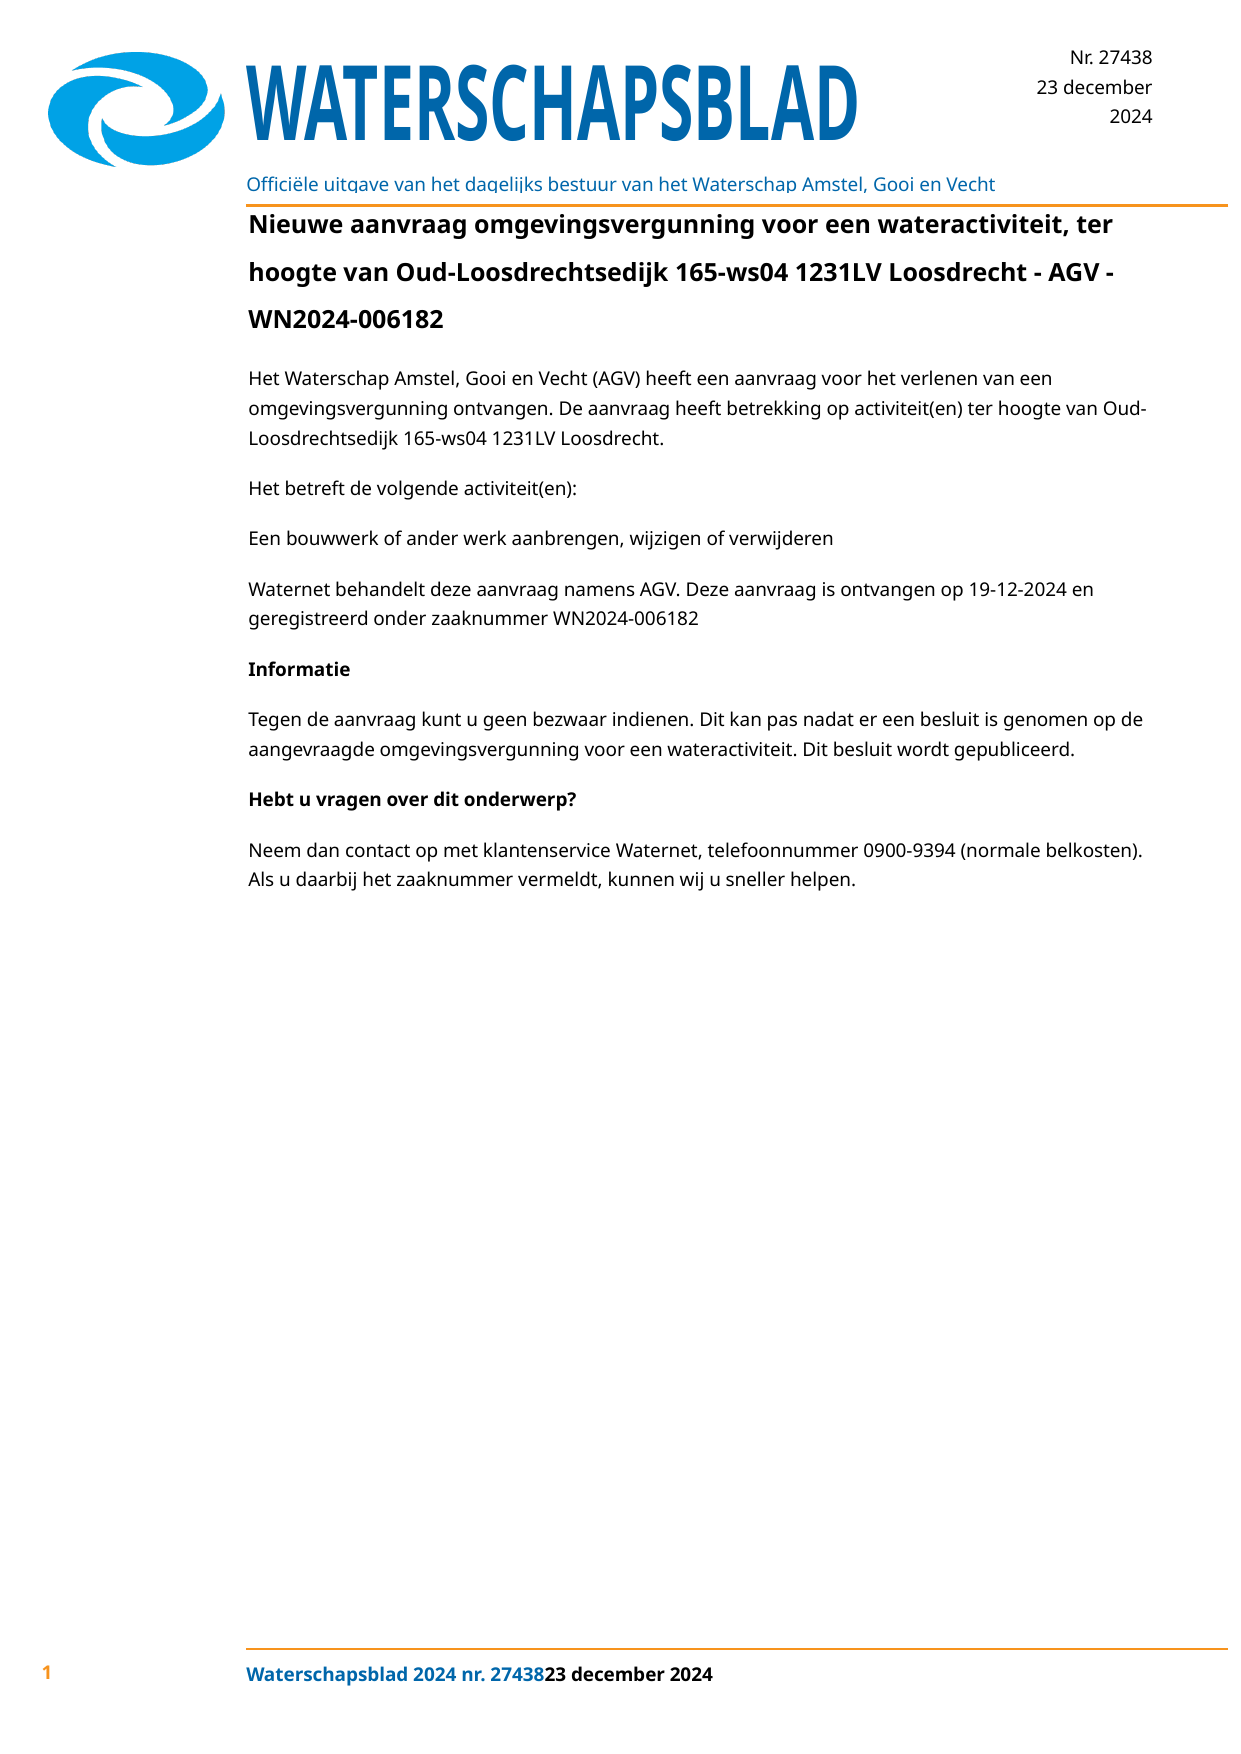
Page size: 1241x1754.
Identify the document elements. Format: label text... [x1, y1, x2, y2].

text Neem dan contact op met klantenservice Waternet, telefoonnummer 0900-9394 (normale belkosten). Als u daarbij het zaaknummer vermeldt, kunnen wij u sneller helpen. [248, 837, 1152, 892]
text Tegen de aanvraag kunt u geen bezwaar indienen. Dit kan pas nadat er een besluit is genomen op de aangevraagde omgevingsvergunning voor een wateractiviteit. Dit besluit wordt gepubliceerd. [248, 706, 1152, 762]
picture [41, 47, 231, 172]
text Hebt u vragen over dit onderwerp? [248, 786, 1152, 812]
text Nieuwe aanvraag omgevingsvergunning voor een wateractiviteit, ter hoogte van Oud-Loosdrechtsedijk 165-ws04 1231LV Loosdrecht - AGV - WN2024-006182 [248, 207, 1152, 336]
text Een bouwwerk of ander werk aanbrengen, wijzigen of verwijderen [248, 526, 1152, 551]
text Het Waterschap Amstel, Gooi en Vecht (AGV) heeft een aanvraag voor het verlenen van een omgevingsvergunning ontvangen. De aanvraag heeft betrekking op activiteit(en) ter hoogte van Oud-Loosdrechtsedijk 165-ws04 1231LV Loosdrecht. [248, 366, 1152, 450]
text Informatie [248, 656, 1152, 682]
text Het betreft de volgende activiteit(en): [248, 475, 1152, 501]
text Waternet behandelt deze aanvraag namens AGV. Deze aanvraag is ontvangen op 19-12-2024 en geregistreerd onder zaaknummer WN2024-006182 [248, 576, 1152, 631]
